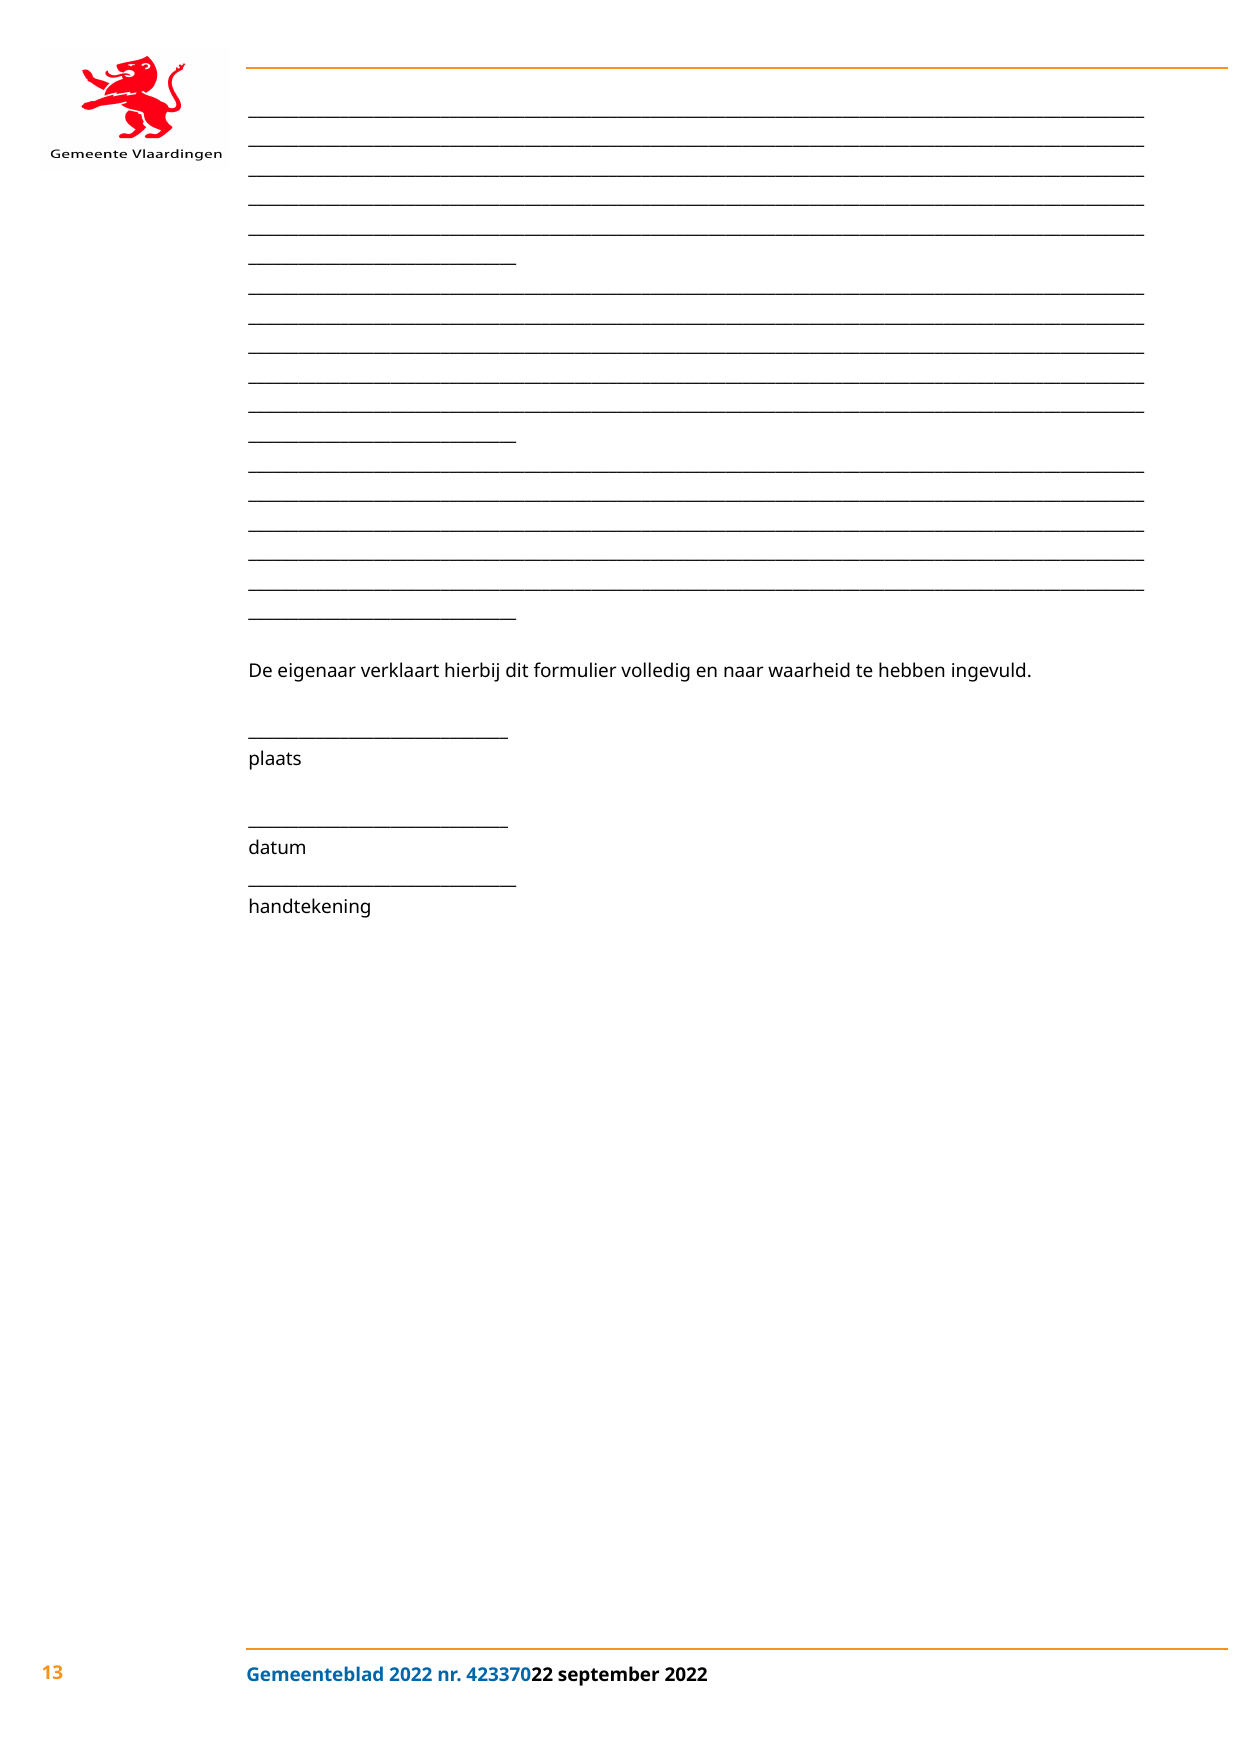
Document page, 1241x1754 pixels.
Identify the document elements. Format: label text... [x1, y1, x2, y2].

text _______________________________________________________________________________________________________________________________________________________________________________________________________________________________________________________________________________________________________________________________________________________________________________________________________________________________________________________________________________________________________________________________________________________________________________________ [248, 95, 1152, 268]
text handtekening [248, 893, 1152, 919]
text datum [248, 834, 1152, 860]
text _______________________________ [248, 805, 1152, 831]
text _______________________________________________________________________________________________________________________________________________________________________________________________________________________________________________________________________________________________________________________________________________________________________________________________________________________________________________________________________________________________________________________________________________________________________________________ [248, 272, 1152, 446]
text _______________________________ [248, 716, 1152, 742]
text _______________________________________________________________________________________________________________________________________________________________________________________________________________________________________________________________________________________________________________________________________________________________________________________________________________________________________________________________________________________________________________________________________________________________________________________ [248, 450, 1152, 623]
text ________________________________ [248, 864, 1152, 890]
picture [41, 47, 231, 172]
text De eigenaar verklaart hierbij dit formulier volledig en naar waarheid te hebben ingevuld. [248, 657, 1152, 683]
text plaats [248, 746, 1152, 771]
